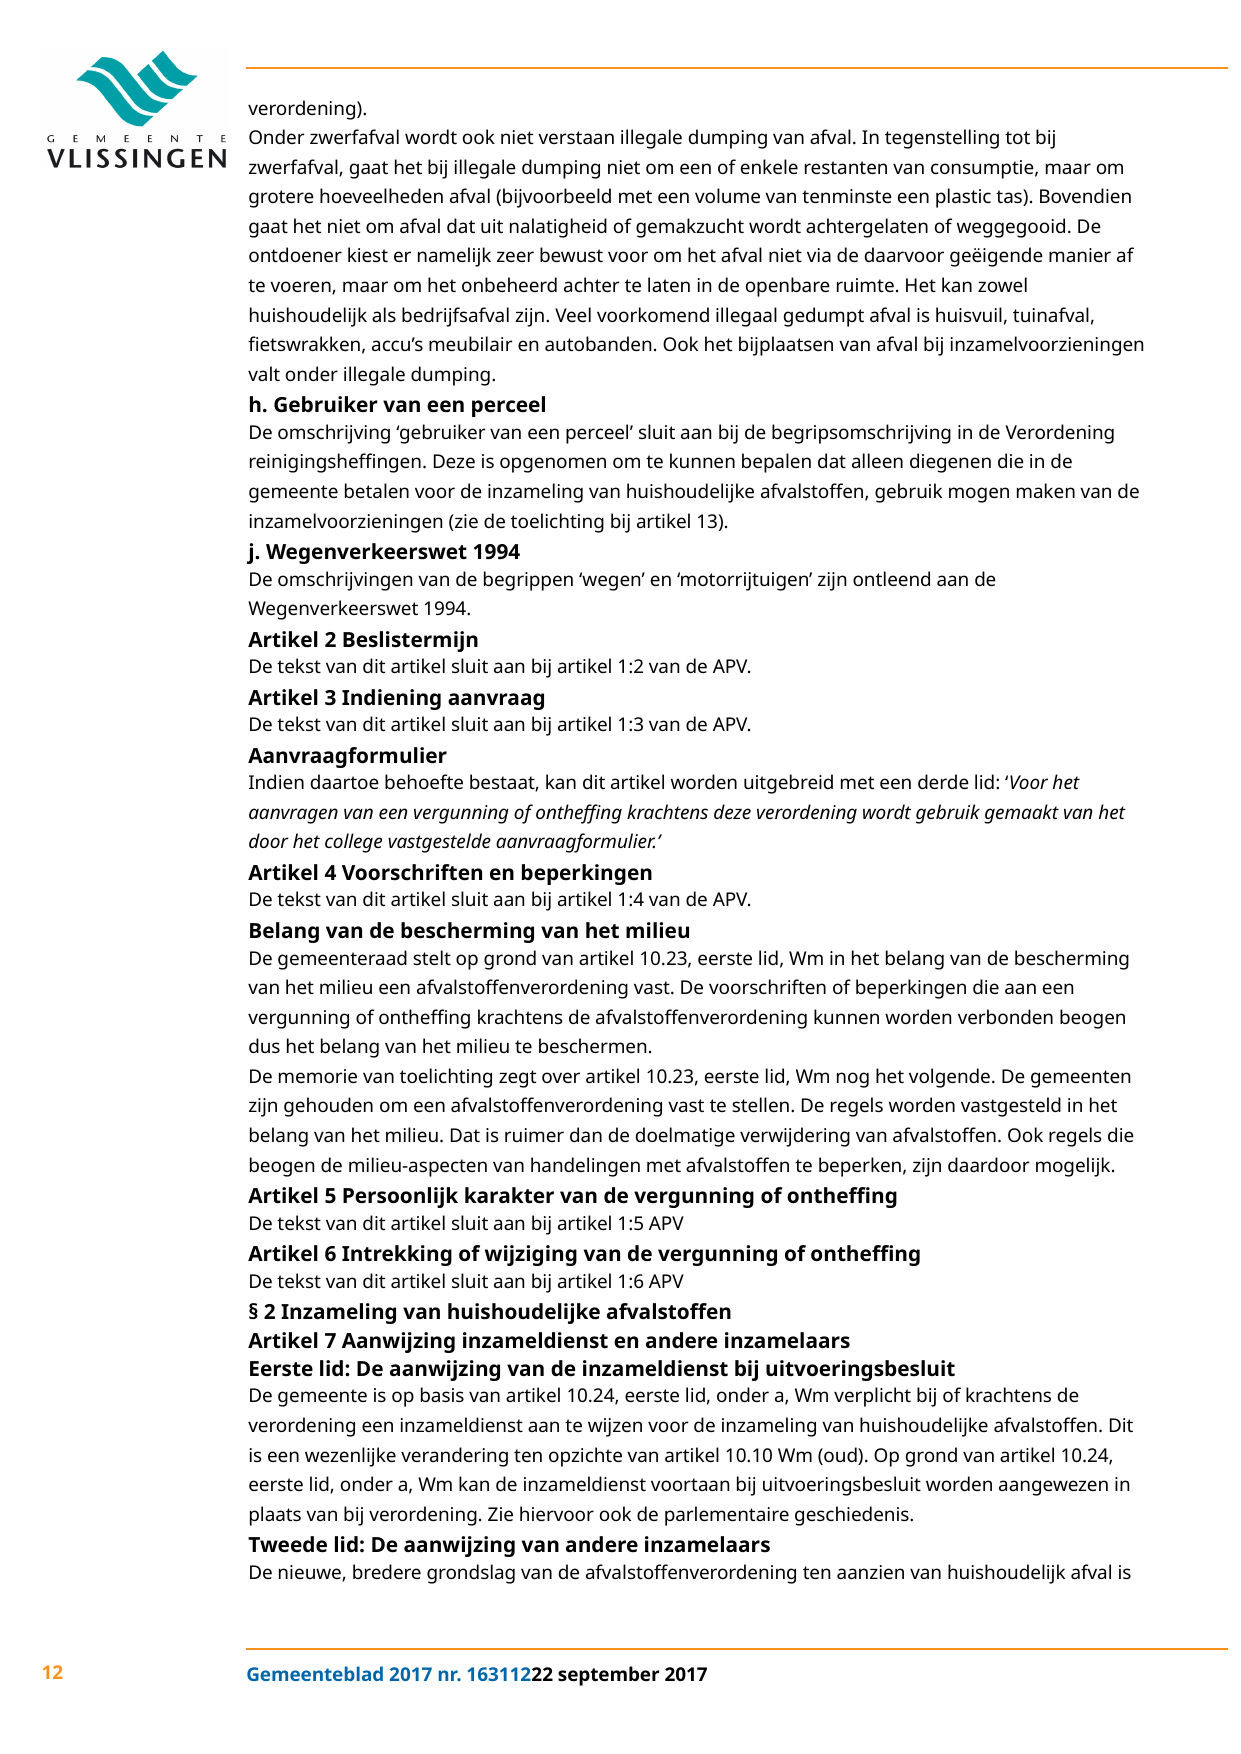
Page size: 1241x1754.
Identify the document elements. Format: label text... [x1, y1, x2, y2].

text j. Wegenverkeerswet 1994 [248, 537, 1152, 566]
text Indien daartoe behoefte bestaat, kan dit artikel worden uitgebreid met een derde lid: ‘Voor het aanvragen van een vergunning of ontheffing krachtens deze verordening wordt gebruik gemaakt van het door het college vastgestelde aanvraagformulier.’ [248, 769, 1152, 854]
text Artikel 4 Voorschriften en beperkingen [248, 858, 1152, 887]
text De tekst van dit artikel sluit aan bij artikel 1:4 van de APV. [248, 887, 1152, 912]
text Artikel 2 Beslistermijn [248, 625, 1152, 653]
text De gemeenteraad stelt op grond van artikel 10.23, eerste lid, Wm in het belang van de bescherming van het milieu een afvalstoffenverordening vast. De voorschriften of beperkingen die aan een vergunning of ontheffing krachtens de afvalstoffenverordening kunnen worden verbonden beogen dus het belang van het milieu te beschermen. [248, 945, 1152, 1059]
text h. Gebruiker van een perceel [248, 391, 1152, 419]
text verordening). [248, 95, 1152, 121]
text De omschrijving ‘gebruiker van een perceel’ sluit aan bij de begripsomschrijving in de Verordening reinigingsheffingen. Deze is opgenomen om te kunnen bepalen dat alleen diegenen die in de gemeente betalen voor de inzameling van huishoudelijke afvalstoffen, gebruik mogen maken van de inzamelvoorzieningen (zie de toelichting bij artikel 13). [248, 419, 1152, 533]
text Tweede lid: De aanwijzing van andere inzamelaars [248, 1531, 1152, 1559]
text Aanvraagformulier [248, 741, 1152, 769]
picture [41, 47, 231, 172]
text De nieuwe, bredere grondslag van de afvalstoffenverordening ten aanzien van huishoudelijk afval is [248, 1559, 1152, 1585]
text Eerste lid: De aanwijzing van de inzameldienst bij uitvoeringsbesluit [248, 1354, 1152, 1383]
text De gemeente is op basis van artikel 10.24, eerste lid, onder a, Wm verplicht bij of krachtens de verordening een inzameldienst aan te wijzen voor de inzameling van huishoudelijke afvalstoffen. Dit is een wezenlijke verandering ten opzichte van artikel 10.10 Wm (oud). Op grond van artikel 10.24, eerste lid, onder a, Wm kan de inzameldienst voortaan bij uitvoeringsbesluit worden aangewezen in plaats van bij verordening. Zie hiervoor ook de parlementaire geschiedenis. [248, 1383, 1152, 1527]
text De tekst van dit artikel sluit aan bij artikel 1:6 APV [248, 1268, 1152, 1293]
text De tekst van dit artikel sluit aan bij artikel 1:3 van de APV. [248, 711, 1152, 737]
text Onder zwerfafval wordt ook niet verstaan illegale dumping van afval. In tegenstelling tot bij zwerfafval, gaat het bij illegale dumping niet om een of enkele restanten van consumptie, maar om grotere hoeveelheden afval (bijvoorbeeld met een volume van tenminste een plastic tas). Bovendien gaat het niet om afval dat uit nalatigheid of gemakzucht wordt achtergelaten of weggegooid. De ontdoener kiest er namelijk zeer bewust voor om het afval niet via de daarvoor geëigende manier af te voeren, maar om het onbeheerd achter te laten in de openbare ruimte. Het kan zowel huishoudelijk als bedrijfsafval zijn. Veel voorkomend illegaal gedumpt afval is huisvuil, tuinafval, fietswrakken, accu’s meubilair en autobanden. Ook het bijplaatsen van afval bij inzamelvoorzieningen valt onder illegale dumping. [248, 124, 1152, 387]
text Artikel 7 Aanwijzing inzameldienst en andere inzamelaars [248, 1326, 1152, 1354]
text De tekst van dit artikel sluit aan bij artikel 1:2 van de APV. [248, 653, 1152, 679]
text Artikel 3 Indiening aanvraag [248, 683, 1152, 711]
text De omschrijvingen van de begrippen ‘wegen’ en ‘motorrijtuigen’ zijn ontleend aan de Wegenverkeerswet 1994. [248, 566, 1152, 621]
text § 2 Inzameling van huishoudelijke afvalstoffen [248, 1297, 1152, 1326]
text De memorie van toelichting zegt over artikel 10.23, eerste lid, Wm nog het volgende. De gemeenten zijn gehouden om een afvalstoffenverordening vast te stellen. De regels worden vastgesteld in het belang van het milieu. Dat is ruimer dan de doelmatige verwijdering van afvalstoffen. Ook regels die beogen de milieu-aspecten van handelingen met afvalstoffen te beperken, zijn daardoor mogelijk. [248, 1063, 1152, 1177]
text Artikel 6 Intrekking of wijziging van de vergunning of ontheffing [248, 1239, 1152, 1268]
text Belang van de bescherming van het milieu [248, 916, 1152, 945]
text Artikel 5 Persoonlijk karakter van de vergunning of ontheffing [248, 1181, 1152, 1210]
text De tekst van dit artikel sluit aan bij artikel 1:5 APV [248, 1210, 1152, 1236]
